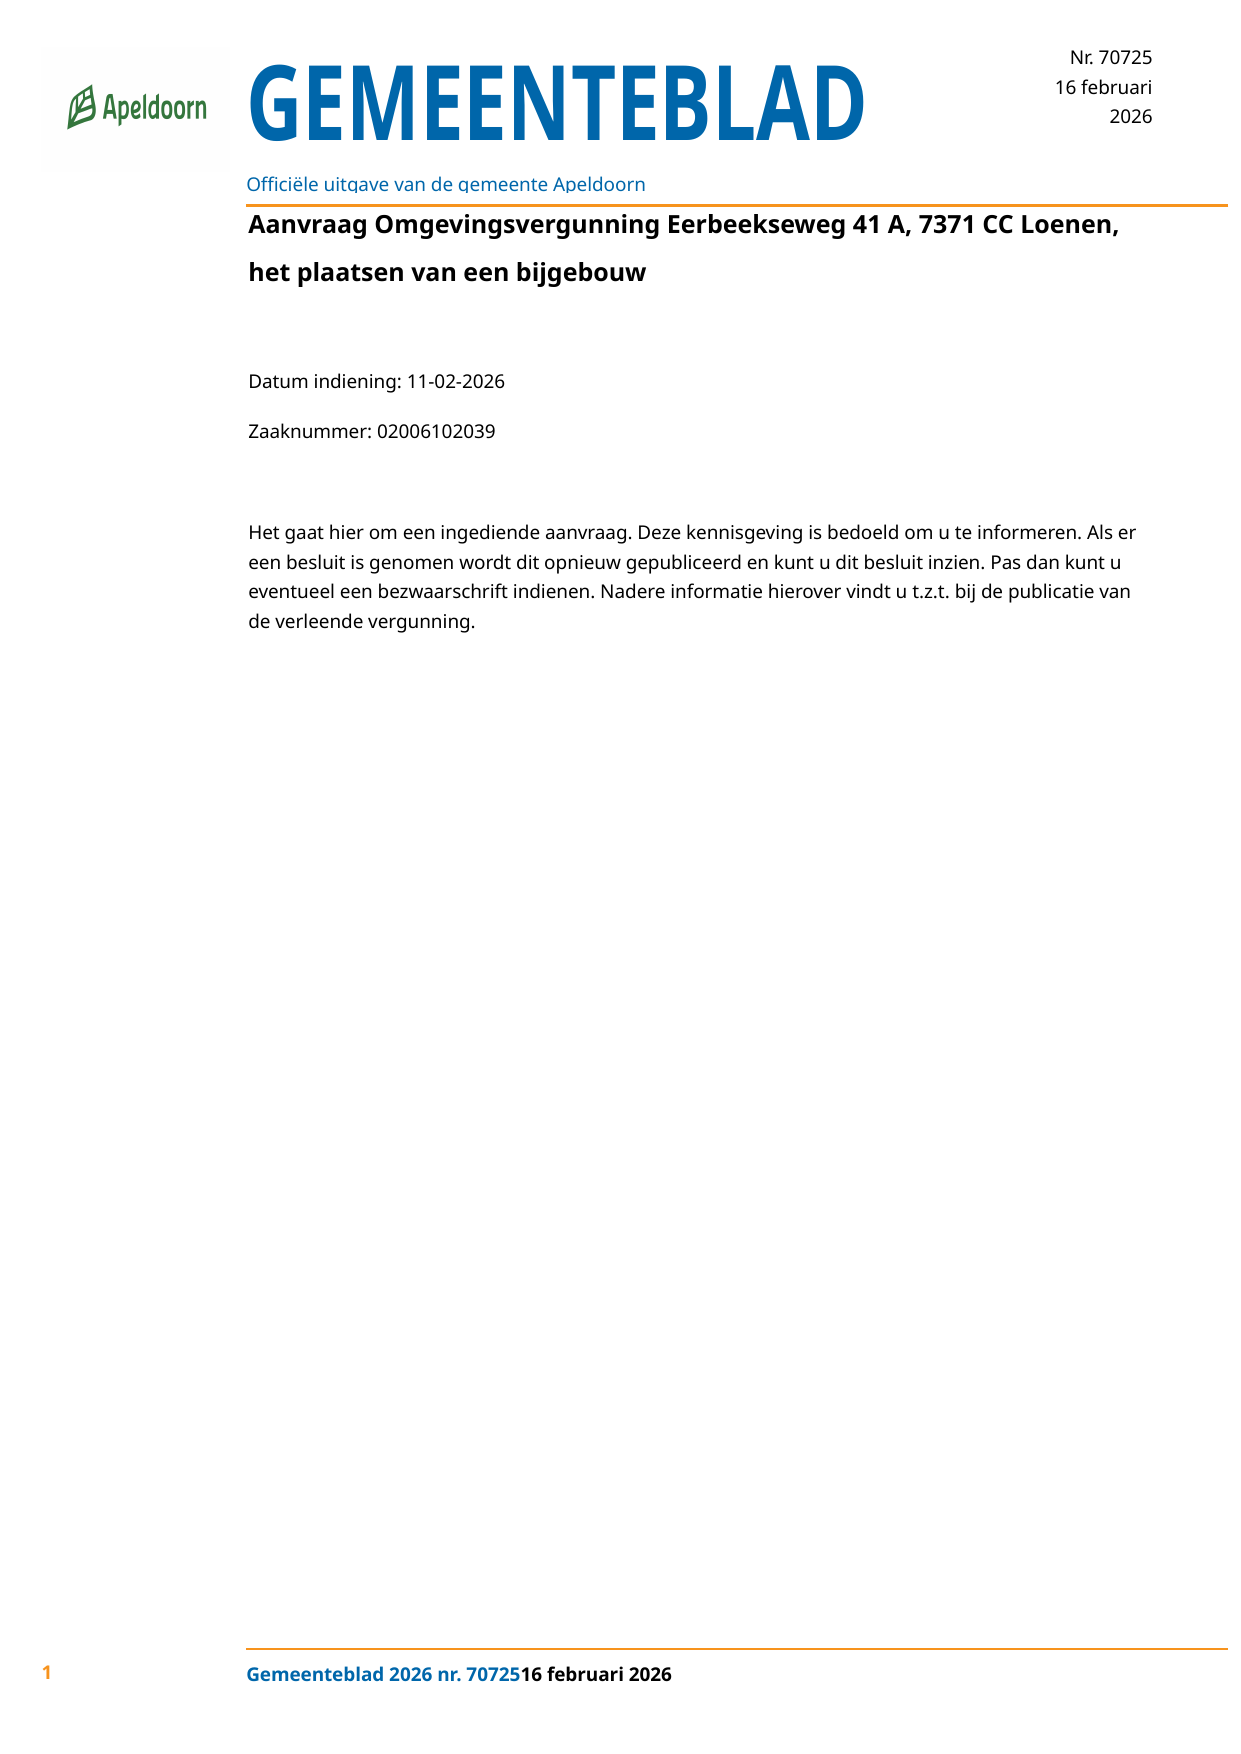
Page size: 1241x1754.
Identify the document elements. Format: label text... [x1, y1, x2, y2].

text Datum indiening: 11-02-2026 [248, 368, 1152, 394]
text Aanvraag Omgevingsvergunning Eerbeekseweg 41 A, 7371 CC Loenen, het plaatsen van een bijgebouw [248, 207, 1152, 288]
text Zaaknummer: 02006102039 [248, 419, 1152, 444]
text Het gaat hier om een ingediende aanvraag. Deze kennisgeving is bedoeld om u te informeren. Als er een besluit is genomen wordt dit opnieuw gepubliceerd en kunt u dit besluit inzien. Pas dan kunt u eventueel een bezwaarschrift indienen. Nadere informatie hierover vindt u t.z.t. bij de publicatie van de verleende vergunning. [248, 519, 1152, 634]
picture [41, 47, 231, 172]
